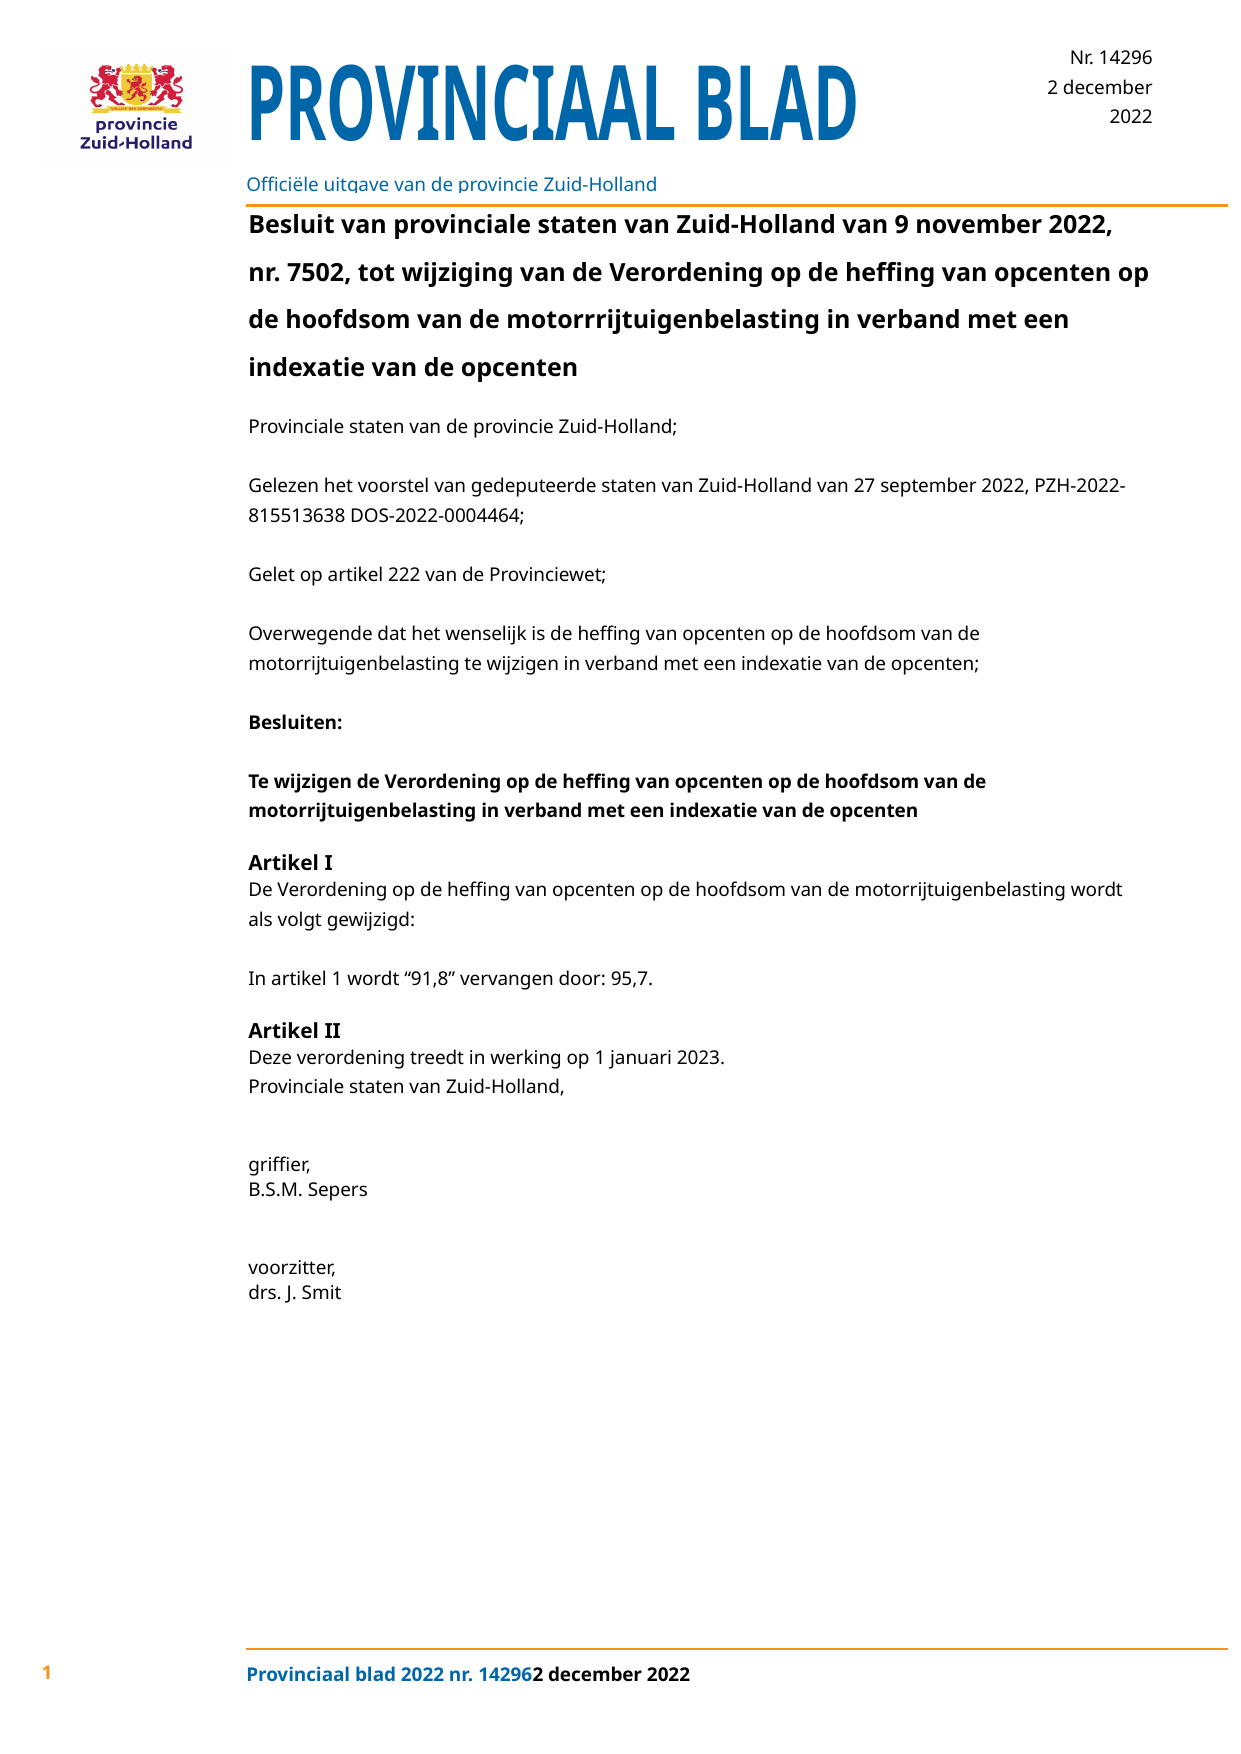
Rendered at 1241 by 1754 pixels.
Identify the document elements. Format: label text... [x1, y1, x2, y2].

text Besluit van provinciale staten van Zuid-Holland van 9 november 2022, nr. 7502, tot wijziging van de Verordening op de heffing van opcenten op de hoofdsom van de motorrrijtuigenbelasting in verband met een indexatie van de opcenten [248, 207, 1152, 384]
text B.S.M. Sepers [248, 1177, 1152, 1202]
text Gelezen het voorstel van gedeputeerde staten van Zuid-Holland van 27 september 2022, PZH-2022-815513638 DOS-2022-0004464; [248, 472, 1152, 528]
text Artikel II [248, 1016, 1152, 1044]
text drs. J. Smit [248, 1279, 1152, 1305]
text Deze verordening treedt in werking op 1 januari 2023. [248, 1044, 1152, 1070]
picture [41, 47, 231, 172]
text In artikel 1 wordt “91,8” vervangen door: 95,7. [248, 965, 1152, 991]
text griffier, [248, 1151, 1152, 1177]
text Overwegende dat het wenselijk is de heffing van opcenten op de hoofdsom van de motorrijtuigenbelasting te wijzigen in verband met een indexatie van de opcenten; [248, 620, 1152, 676]
text Te wijzigen de Verordening op de heffing van opcenten op de hoofdsom van de motorrijtuigenbelasting in verband met een indexatie van de opcenten [248, 768, 1152, 823]
text Gelet op artikel 222 van de Provinciewet; [248, 561, 1152, 587]
text voorzitter, [248, 1254, 1152, 1279]
text De Verordening op de heffing van opcenten op de hoofdsom van de motorrijtuigenbelasting wordt als volgt gewijzigd: [248, 877, 1152, 932]
text Besluiten: [248, 709, 1152, 735]
text Artikel I [248, 848, 1152, 877]
text Provinciale staten van Zuid-Holland, [248, 1074, 1152, 1099]
text Provinciale staten van de provincie Zuid-Holland; [248, 413, 1152, 439]
